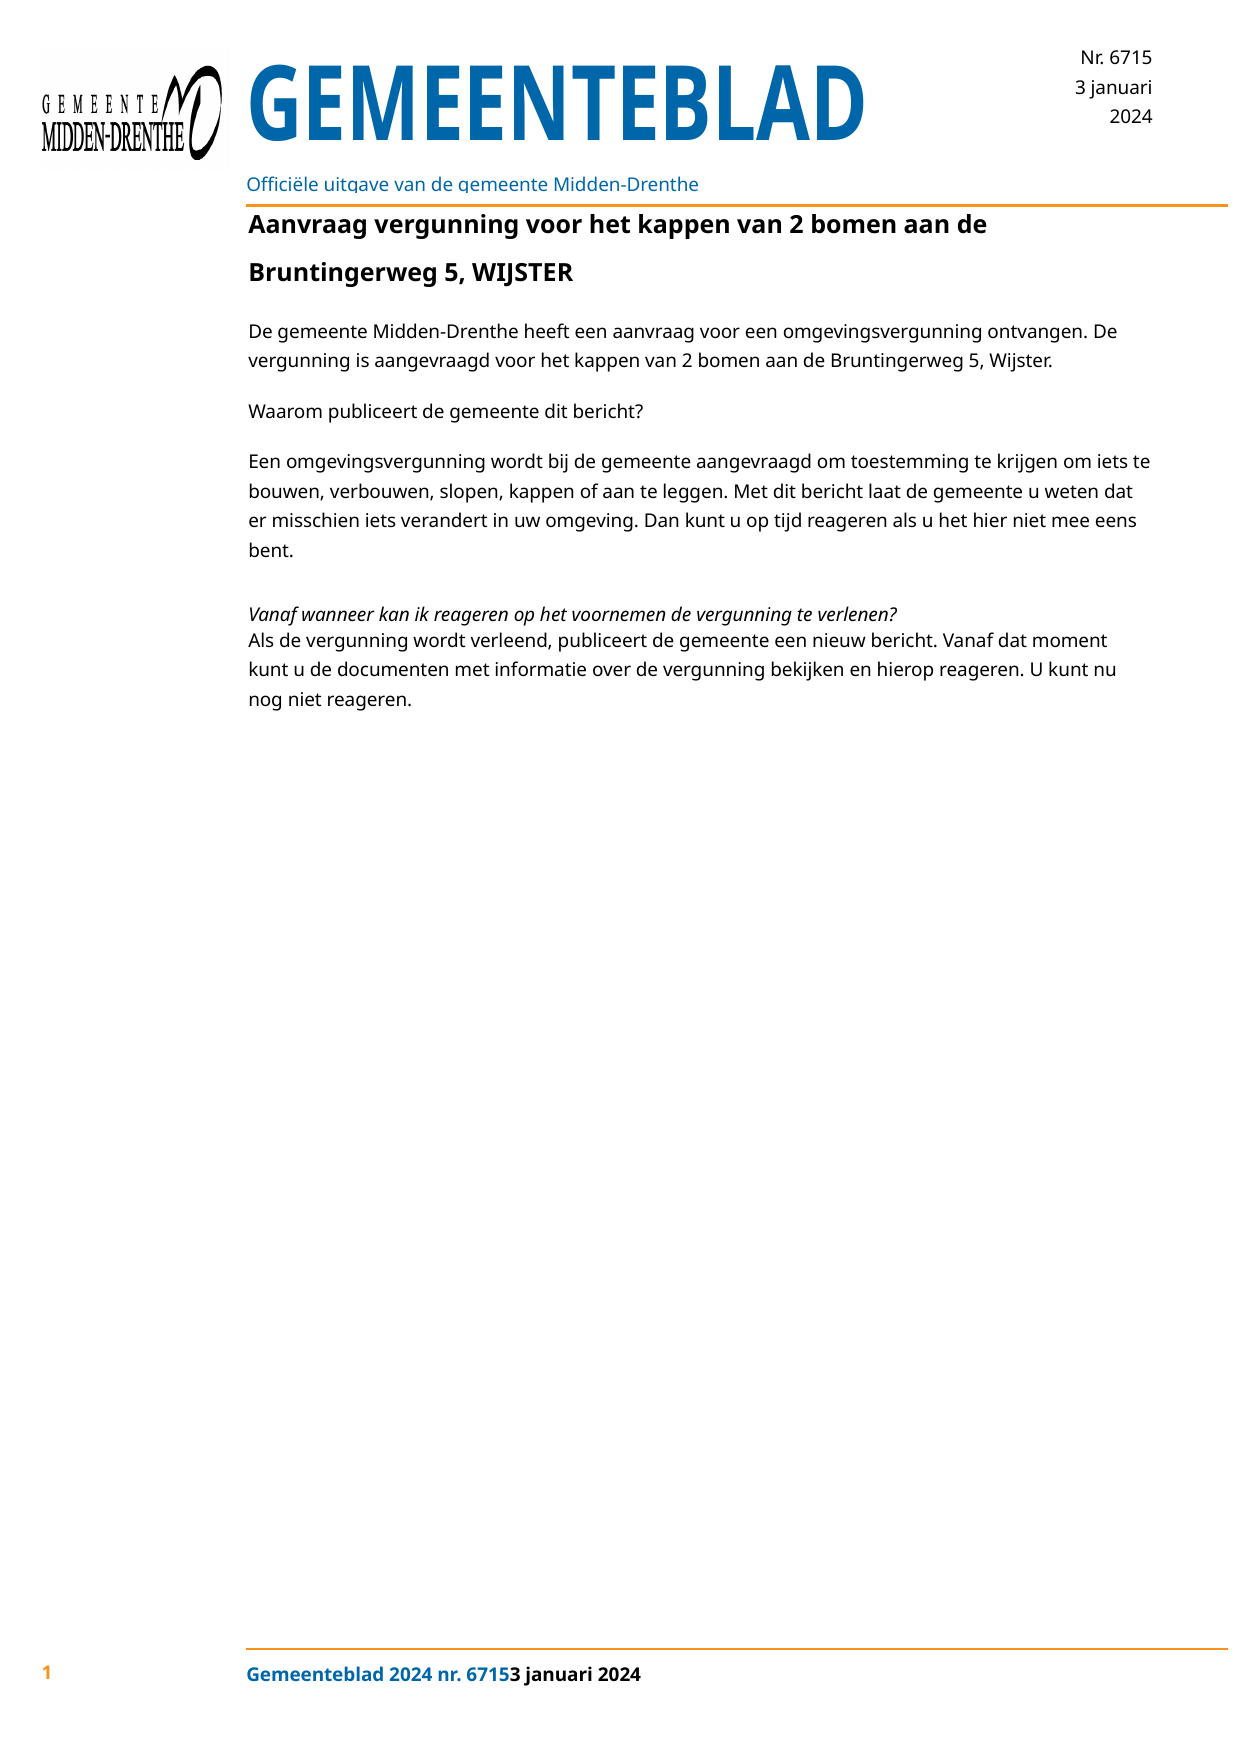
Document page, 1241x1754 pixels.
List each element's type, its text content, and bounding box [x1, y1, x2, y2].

text Aanvraag vergunning voor het kappen van 2 bomen aan de Bruntingerweg 5, WIJSTER [248, 207, 1152, 288]
text Waarom publiceert de gemeente dit bericht? [248, 398, 1152, 424]
picture [41, 47, 231, 172]
text Een omgevingsvergunning wordt bij de gemeente aangevraagd om toestemming te krijgen om iets te bouwen, verbouwen, slopen, kappen of aan te leggen. Met dit bericht laat de gemeente u weten dat er misschien iets verandert in uw omgeving. Dan kunt u op tijd reageren als u het hier niet mee eens bent. [248, 448, 1152, 563]
text Als de vergunning wordt verleend, publiceert de gemeente een nieuw bericht. Vanaf dat moment kunt u de documenten met informatie over de vergunning bekijken en hierop reageren. U kunt nu nog niet reageren. [248, 627, 1152, 712]
text Vanaf wanneer kan ik reageren op het voornemen de vergunning te verlenen? [248, 601, 1152, 627]
text De gemeente Midden-Drenthe heeft een aanvraag voor een omgevingsvergunning ontvangen. De vergunning is aangevraagd voor het kappen van 2 bomen aan de Bruntingerweg 5, Wijster. [248, 318, 1152, 373]
